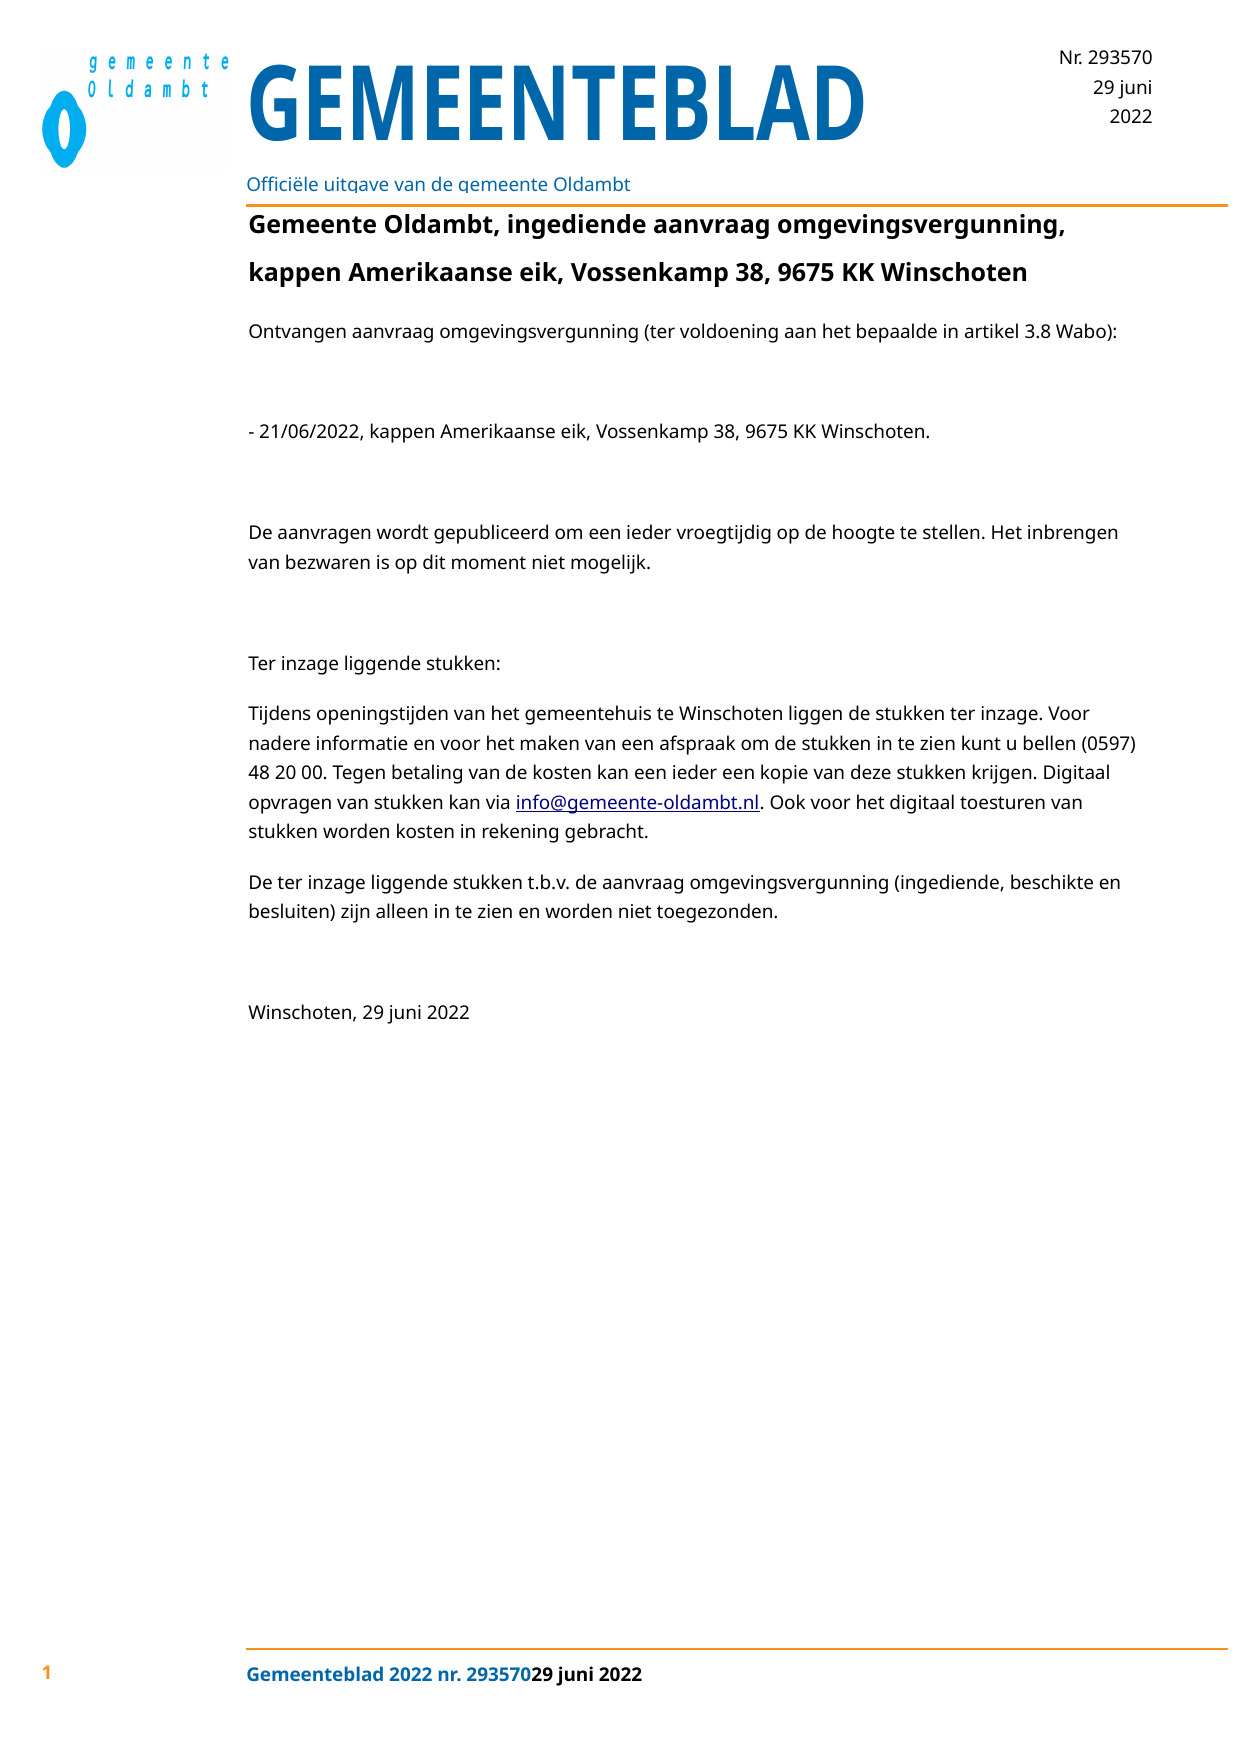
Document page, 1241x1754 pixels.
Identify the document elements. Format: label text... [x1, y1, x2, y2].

text - 21/06/2022, kappen Amerikaanse eik, Vossenkamp 38, 9675 KK Winschoten. [248, 419, 1152, 444]
text De ter inzage liggende stukken t.b.v. de aanvraag omgevingsvergunning (ingediende, beschikte en besluiten) zijn alleen in te zien en worden niet toegezonden. [248, 869, 1152, 924]
picture [41, 47, 231, 172]
text Ter inzage liggende stukken: [248, 650, 1152, 676]
text Ontvangen aanvraag omgevingsvergunning (ter voldoening aan het bepaalde in artikel 3.8 Wabo): [248, 318, 1152, 344]
text Gemeente Oldambt, ingediende aanvraag omgevingsvergunning, kappen Amerikaanse eik, Vossenkamp 38, 9675 KK Winschoten [248, 207, 1152, 288]
text Winschoten, 29 juni 2022 [248, 999, 1152, 1025]
text De aanvragen wordt gepubliceerd om een ieder vroegtijdig op de hoogte te stellen. Het inbrengen van bezwaren is op dit moment niet mogelijk. [248, 519, 1152, 575]
text Tijdens openingstijden van het gemeentehuis te Winschoten liggen de stukken ter inzage. Voor nadere informatie en voor het maken van een afspraak om de stukken in te zien kunt u bellen (0597) 48 20 00. Tegen betaling van de kosten kan een ieder een kopie van deze stukken krijgen. Digitaal opvragen van stukken kan via info@gemeente-oldambt.nl. Ook voor het digitaal toesturen van stukken worden kosten in rekening gebracht. [248, 700, 1152, 844]
